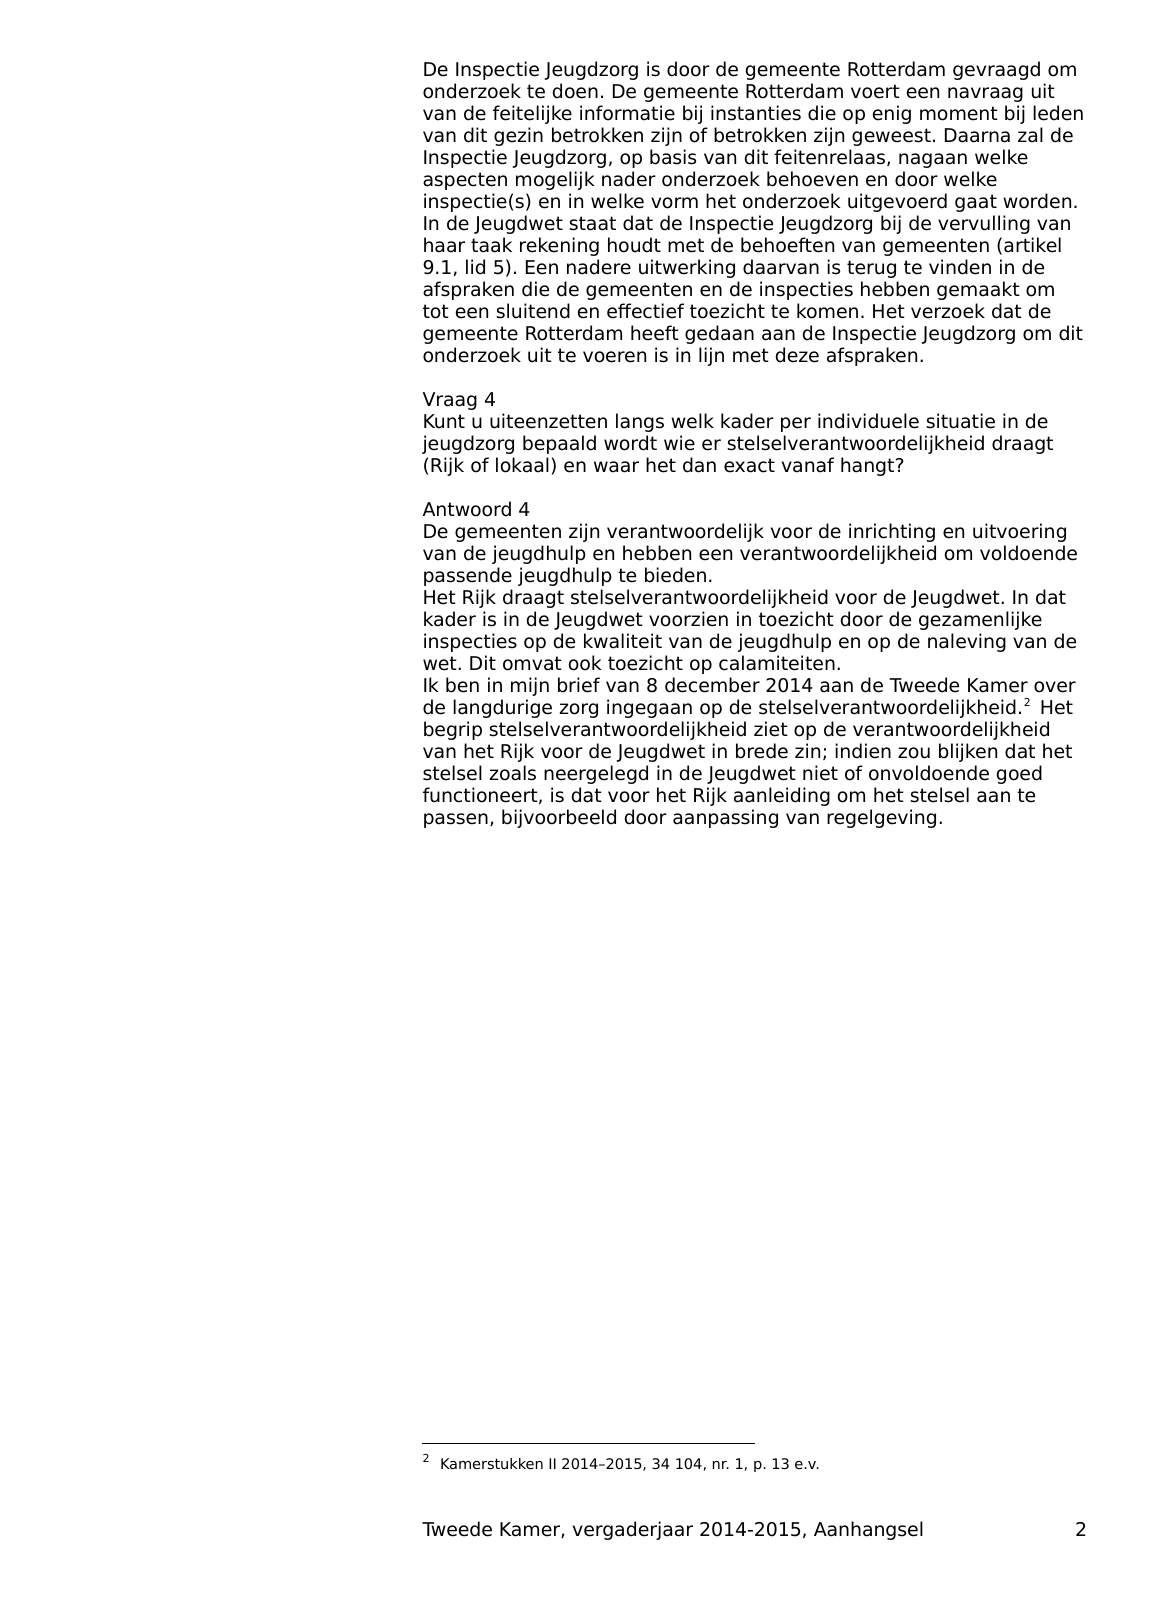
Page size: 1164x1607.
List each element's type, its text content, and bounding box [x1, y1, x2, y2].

text De gemeenten zijn verantwoordelijk voor de inrichting en uitvoering van de jeugdhulp en hebben een verantwoordelijkheid om voldoende passende jeugdhulp te bieden. [422, 521, 1087, 587]
text Het Rijk draagt stelselverantwoordelijkheid voor de Jeugdwet. In dat kader is in de Jeugdwet voorzien in toezicht door de gezamenlijke inspecties op de kwaliteit van de jeugdhulp en op de naleving van de wet. Dit omvat ook toezicht op calamiteiten. [422, 587, 1087, 675]
text Ik ben in mijn brief van 8 december 2014 aan de Tweede Kamer over de langdurige zorg ingegaan op de stelselverantwoordelijkheid. Het begrip stelselverantwoordelijkheid ziet op de verantwoordelijkheid van het Rijk voor de Jeugdwet in brede zin; indien zou blijken dat het stelsel zoals neergelegd in de Jeugdwet niet of onvoldoende goed functioneert, is dat voor het Rijk aanleiding om het stelsel aan te passen, bijvoorbeeld door aanpassing van regelgeving. [422, 675, 1087, 829]
text Antwoord 4 [422, 499, 1087, 521]
text Kamerstukken II 2014–2015, 34 104, nr. 1, p. 13 e.v. [422, 1452, 1087, 1474]
text In de Jeugdwet staat dat de Inspectie Jeugdzorg bij de vervulling van haar taak rekening houdt met de behoeften van gemeenten (artikel 9.1, lid 5). Een nadere uitwerking daarvan is terug te vinden in de afspraken die de gemeenten en de inspecties hebben gemaakt om tot een sluitend en effectief toezicht te komen. Het verzoek dat de gemeente Rotterdam heeft gedaan aan de Inspectie Jeugdzorg om dit onderzoek uit te voeren is in lijn met deze afspraken. [422, 213, 1087, 367]
text De Inspectie Jeugdzorg is door de gemeente Rotterdam gevraagd om onderzoek te doen. De gemeente Rotterdam voert een navraag uit van de feitelijke informatie bij instanties die op enig moment bij leden van dit gezin betrokken zijn of betrokken zijn geweest. Daarna zal de Inspectie Jeugdzorg, op basis van dit feitenrelaas, nagaan welke aspecten mogelijk nader onderzoek behoeven en door welke inspectie(s) en in welke vorm het onderzoek uitgevoerd gaat worden. [422, 59, 1087, 213]
text Kunt u uiteenzetten langs welk kader per individuele situatie in de jeugdzorg bepaald wordt wie er stelselverantwoordelijkheid draagt (Rijk of lokaal) en waar het dan exact vanaf hangt? [422, 411, 1087, 477]
text Vraag 4 [422, 389, 1087, 411]
